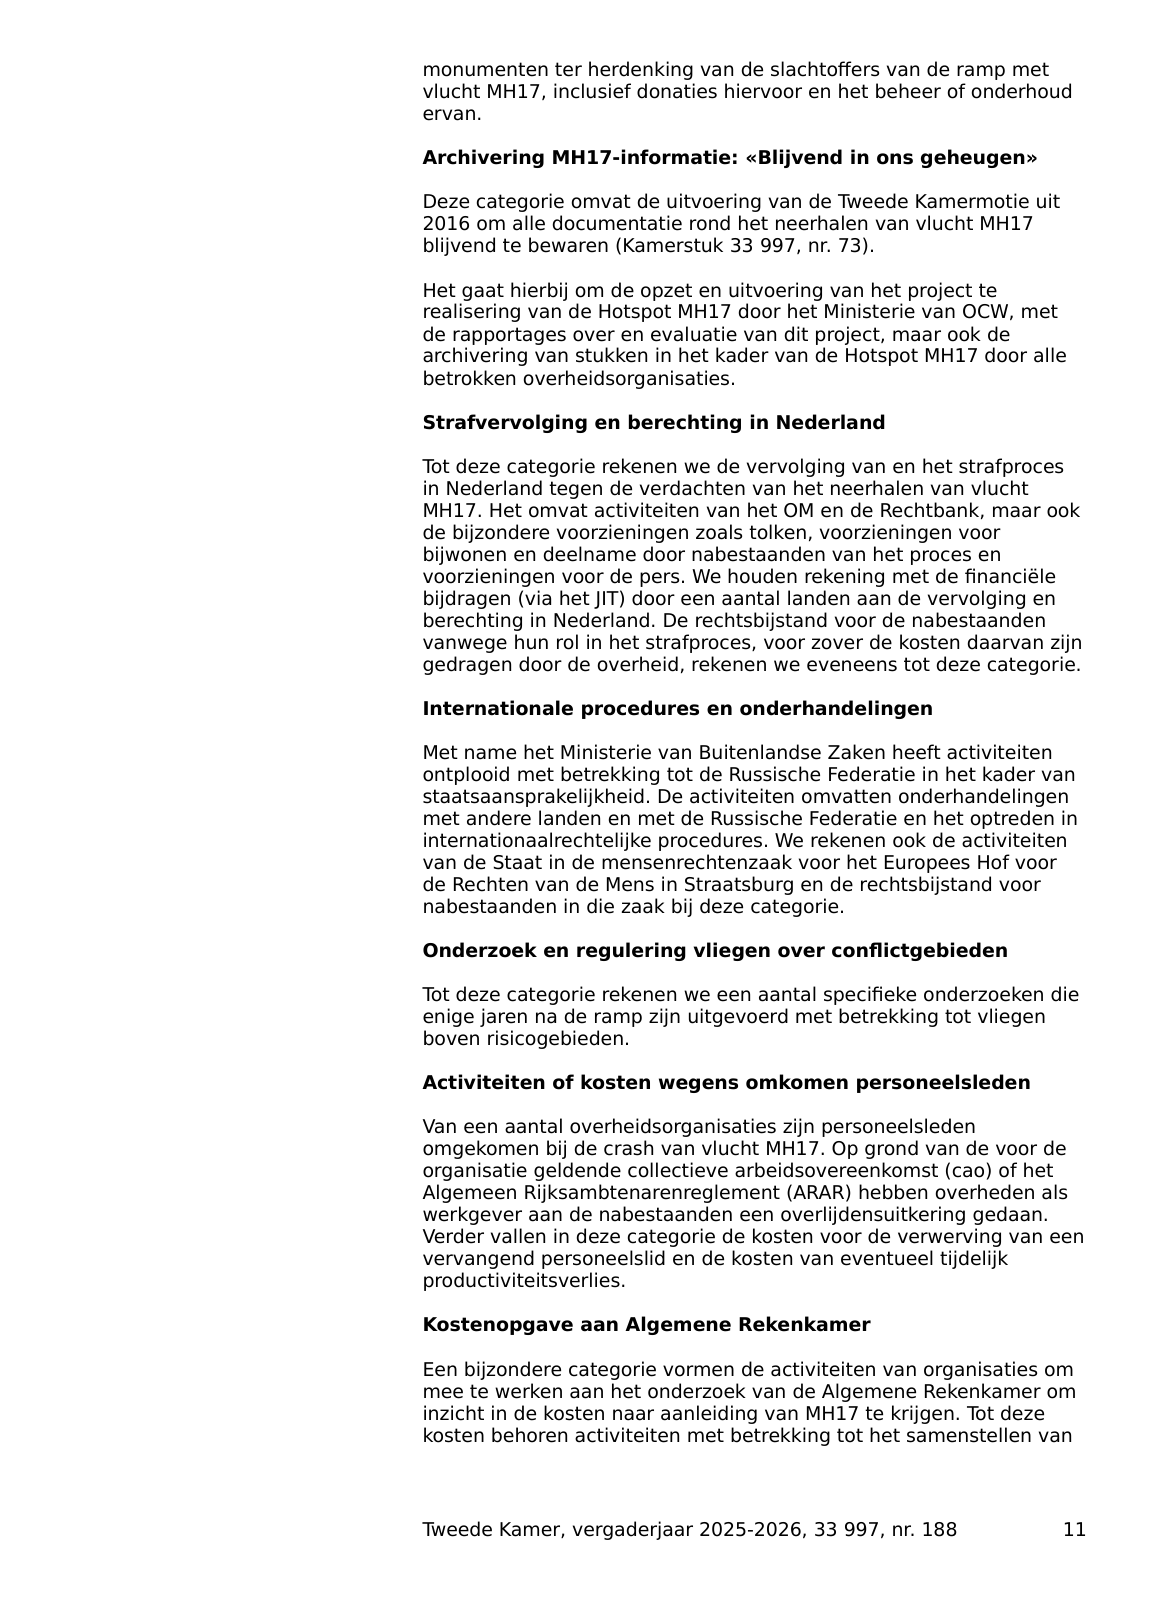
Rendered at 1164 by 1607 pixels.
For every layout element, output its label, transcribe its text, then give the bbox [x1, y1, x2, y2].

text Het gaat hierbij om de opzet en uitvoering van het project te realisering van de Hotspot MH17 door het Ministerie van OCW, met de rapportages over en evaluatie van dit project, maar ook de archivering van stukken in het kader van de Hotspot MH17 door alle betrokken overheidsorganisaties. [422, 279, 1087, 389]
text Een bijzondere categorie vormen de activiteiten van organisaties om mee te werken aan het onderzoek van de Algemene Rekenkamer om inzicht in de kosten naar aanleiding van MH17 te krijgen. Tot deze kosten behoren activiteiten met betrekking tot het samenstellen van [422, 1358, 1087, 1446]
subtitle Kostenopgave aan Algemene Rekenkamer [422, 1314, 1087, 1336]
text Met name het Ministerie van Buitenlandse Zaken heeft activiteiten ontplooid met betrekking tot de Russische Federatie in het kader van staatsaansprakelijkheid. De activiteiten omvatten onderhandelingen met andere landen en met de Russische Federatie en het optreden in internationaalrechtelijke procedures. We rekenen ook de activiteiten van de Staat in de mensenrechtenzaak voor het Europees Hof voor de Rechten van de Mens in Straatsburg en de rechtsbijstand voor nabestaanden in die zaak bij deze categorie. [422, 742, 1087, 918]
subtitle Internationale procedures en onderhandelingen [422, 698, 1087, 720]
text Tot deze categorie rekenen we een aantal specifieke onderzoeken die enige jaren na de ramp zijn uitgevoerd met betrekking tot vliegen boven risicogebieden. [422, 984, 1087, 1050]
text monumenten ter herdenking van de slachtoffers van de ramp met vlucht MH17, inclusief donaties hiervoor en het beheer of onderhoud ervan. [422, 59, 1087, 125]
subtitle Strafvervolging en berechting in Nederland [422, 412, 1087, 433]
subtitle Activiteiten of kosten wegens omkomen personeelsleden [422, 1072, 1087, 1094]
subtitle Onderzoek en regulering vliegen over conflictgebieden [422, 940, 1087, 962]
text Deze categorie omvat de uitvoering van de Tweede Kamermotie uit 2016 om alle documentatie rond het neerhalen van vlucht MH17 blijvend te bewaren (Kamerstuk 33 997, nr. 73). [422, 191, 1087, 257]
subtitle Archivering MH17-informatie: «Blijvend in ons geheugen» [422, 147, 1087, 169]
text Van een aantal overheidsorganisaties zijn personeelsleden omgekomen bij de crash van vlucht MH17. Op grond van de voor de organisatie geldende collectieve arbeidsovereenkomst (cao) of het Algemeen Rijksambtenarenreglement (ARAR) hebben overheden als werkgever aan de nabestaanden een overlijdensuitkering gedaan. Verder vallen in deze categorie de kosten voor de verwerving van een vervangend personeelslid en de kosten van eventueel tijdelijk productiviteitsverlies. [422, 1116, 1087, 1292]
text Tot deze categorie rekenen we de vervolging van en het strafproces in Nederland tegen de verdachten van het neerhalen van vlucht MH17. Het omvat activiteiten van het OM en de Rechtbank, maar ook de bijzondere voorzieningen zoals tolken, voorzieningen voor bijwonen en deelname door nabestaanden van het proces en voorzieningen voor de pers. We houden rekening met de financiële bijdragen (via het JIT) door een aantal landen aan de vervolging en berechting in Nederland. De rechtsbijstand voor de nabestaanden vanwege hun rol in het strafproces, voor zover de kosten daarvan zijn gedragen door de overheid, rekenen we eveneens tot deze categorie. [422, 456, 1087, 676]
